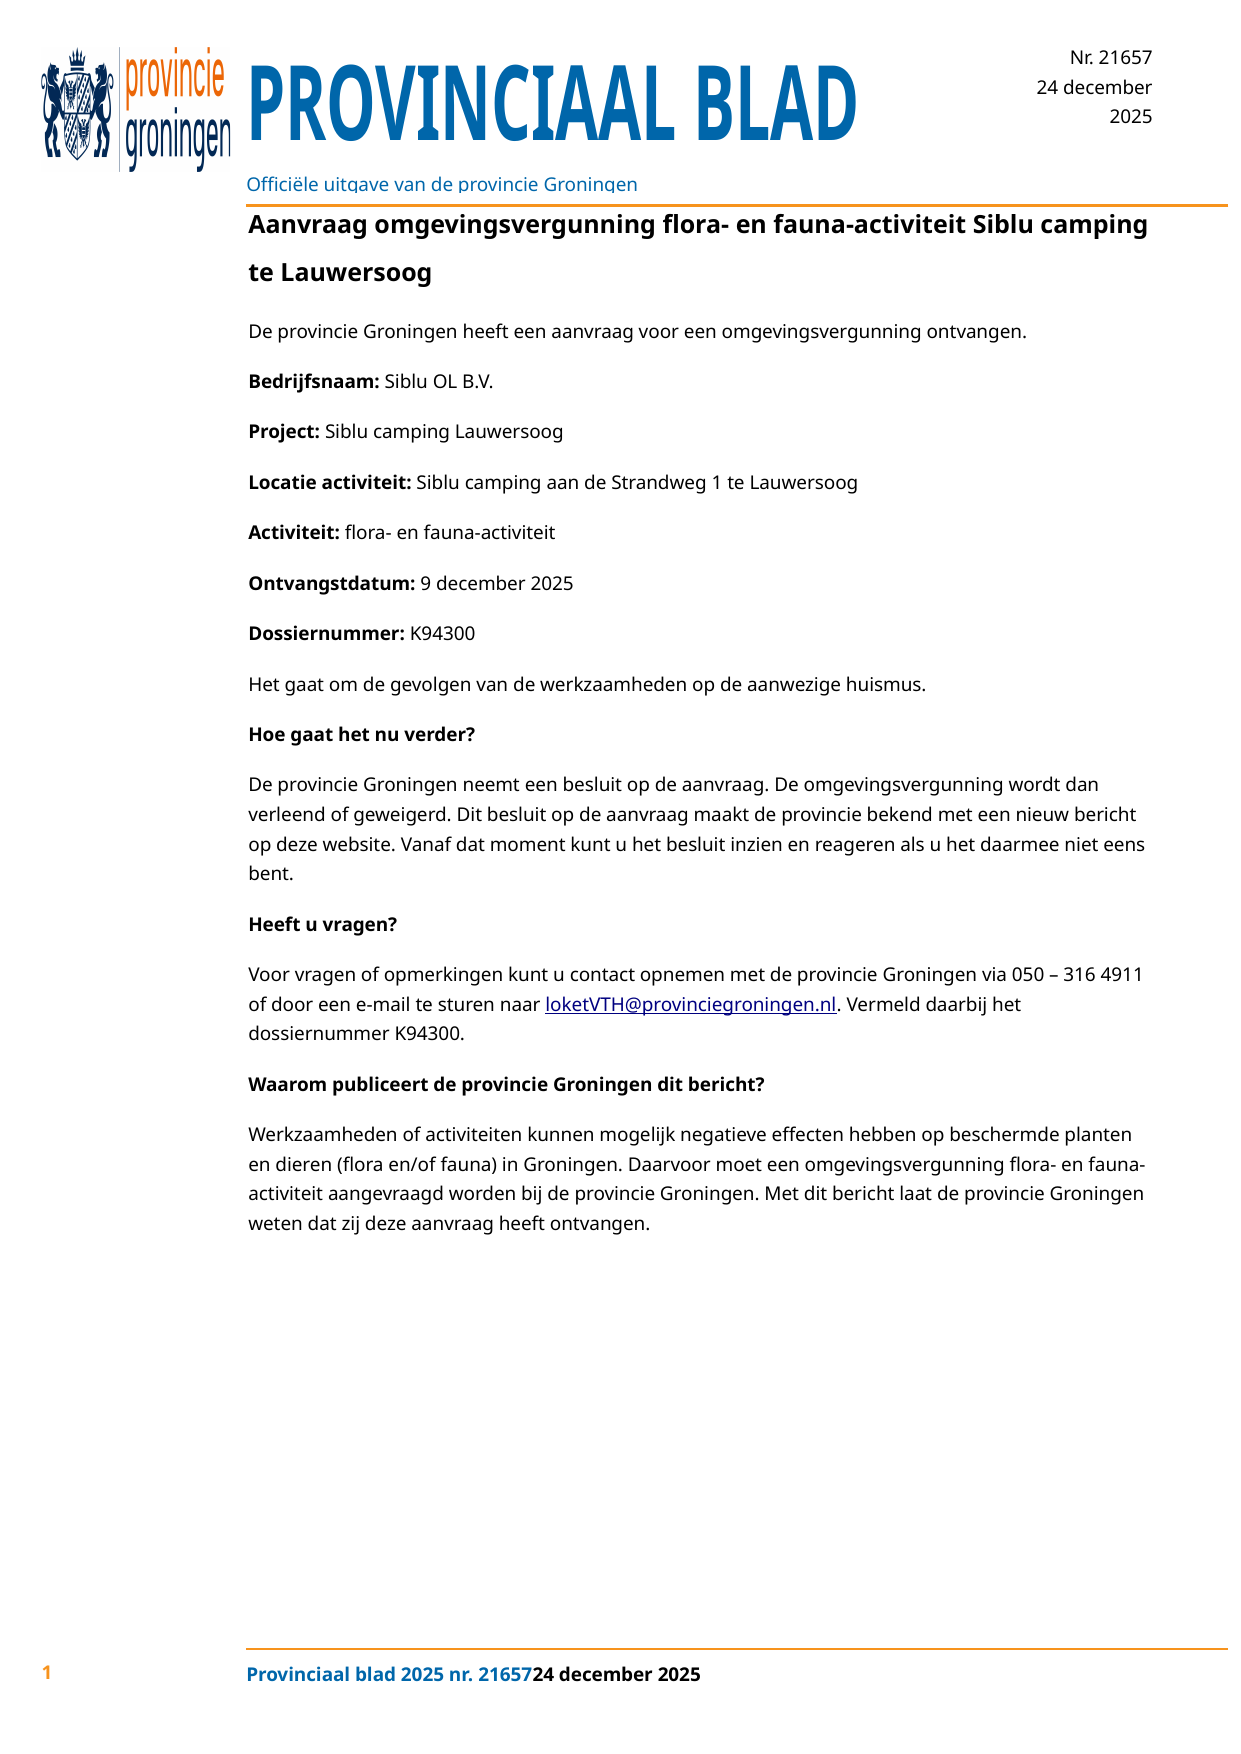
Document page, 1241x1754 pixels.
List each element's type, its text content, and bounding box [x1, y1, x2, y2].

text Heeft u vragen? [248, 911, 1152, 937]
picture [41, 47, 231, 172]
text Bedrijfsnaam: Siblu OL B.V. [248, 368, 1152, 394]
text De provincie Groningen neemt een besluit op de aanvraag. De omgevingsvergunning wordt dan verleend of geweigerd. Dit besluit op de aanvraag maakt de provincie bekend met een nieuw bericht op deze website. Vanaf dat moment kunt u het besluit inzien en reageren als u het daarmee niet eens bent. [248, 772, 1152, 886]
text Aanvraag omgevingsvergunning flora- en fauna-activiteit Siblu camping te Lauwersoog [248, 207, 1152, 288]
text Locatie activiteit: Siblu camping aan de Strandweg 1 te Lauwersoog [248, 469, 1152, 495]
text Het gaat om de gevolgen van de werkzaamheden op de aanwezige huismus. [248, 671, 1152, 697]
text Dossiernummer: K94300 [248, 620, 1152, 646]
text Project: Siblu camping Lauwersoog [248, 419, 1152, 444]
text Hoe gaat het nu verder? [248, 721, 1152, 747]
text De provincie Groningen heeft een aanvraag voor een omgevingsvergunning ontvangen. [248, 318, 1152, 344]
text Activiteit: flora- en fauna-activiteit [248, 519, 1152, 545]
text Werkzaamheden of activiteiten kunnen mogelijk negatieve effecten hebben op beschermde planten en dieren (flora en/of fauna) in Groningen. Daarvoor moet een omgevingsvergunning flora- en fauna-activiteit aangevraagd worden bij de provincie Groningen. Met dit bericht laat de provincie Groningen weten dat zij deze aanvraag heeft ontvangen. [248, 1121, 1152, 1236]
text Voor vragen of opmerkingen kunt u contact opnemen met de provincie Groningen via 050 – 316 4911 of door een e-mail te sturen naar loketVTH@provinciegroningen.nl. Vermeld daarbij het dossiernummer K94300. [248, 961, 1152, 1046]
text Waarom publiceert de provincie Groningen dit bericht? [248, 1071, 1152, 1097]
text Ontvangstdatum: 9 december 2025 [248, 570, 1152, 596]
